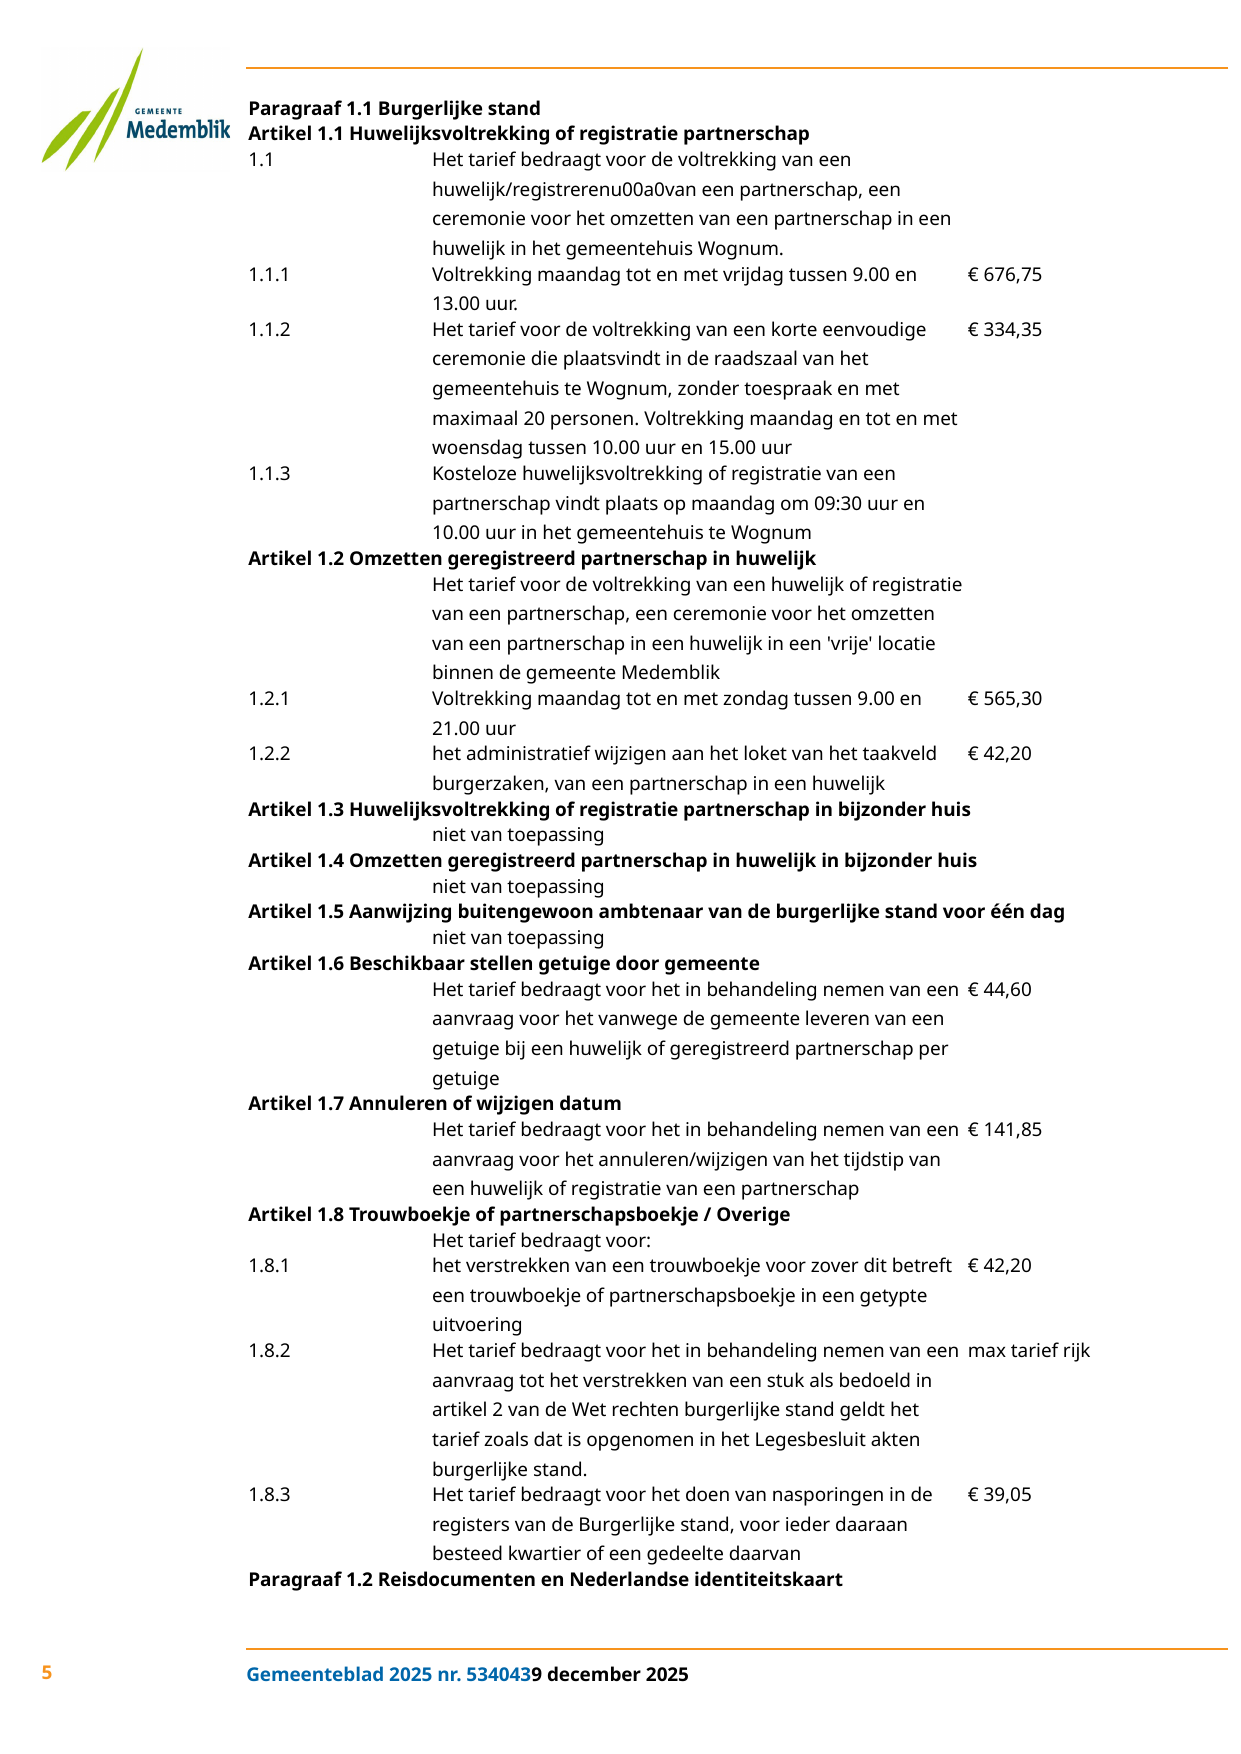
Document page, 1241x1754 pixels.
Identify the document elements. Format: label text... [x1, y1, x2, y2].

table_cell het administratief wijzigen aan het loket van het taakveld burgerzaken, van een partnerschap in een huwelijk [432, 741, 968, 796]
table_cell [248, 976, 432, 1090]
table_cell Het tarief voor de voltrekking van een korte eenvoudige ceremonie die plaatsvindt in de raadszaal van het gemeentehuis te Wognum, zonder toespraak en met maximaal 20 personen. Voltrekking maandag en tot en met woensdag tussen 10.00 uur en 15.00 uur [432, 316, 968, 460]
table_cell Het tarief bedraagt voor het in behandeling nemen van een aanvraag voor het vanwege de gemeente leveren van een getuige bij een huwelijk of geregistreerd partnerschap per getuige [432, 976, 968, 1090]
table_cell 1.1.2 [248, 316, 432, 460]
table_cell Artikel 1.8 Trouwboekje of partnerschapsboekje / Overige [248, 1201, 1152, 1227]
table_cell [248, 873, 432, 899]
table_cell Artikel 1.1 Huwelijksvoltrekking of registratie partnerschap [248, 121, 1152, 146]
table_cell 1.2.1 [248, 685, 432, 741]
table_cell 1.1 [248, 146, 432, 261]
table_cell € 565,30 [968, 685, 1152, 741]
table_cell 1.8.3 [248, 1481, 432, 1566]
table_cell [248, 1227, 432, 1252]
table_cell [968, 571, 1152, 685]
table_cell € 676,75 [968, 261, 1152, 316]
table_cell [248, 925, 432, 950]
table_cell € 141,85 [968, 1116, 1152, 1201]
table_cell Het tarief voor de voltrekking van een huwelijk of registratie van een partnerschap, een ceremonie voor het omzetten van een partnerschap in een huwelijk in een 'vrije' locatie binnen de gemeente Medemblik [432, 571, 968, 685]
table_cell Het tarief bedraagt voor het doen van nasporingen in de registers van de Burgerlijke stand, voor ieder daaraan besteed kwartier of een gedeelte daarvan [432, 1481, 968, 1566]
table_cell Paragraaf 1.1 Burgerlijke stand [248, 95, 1152, 121]
table_cell Het tarief bedraagt voor de voltrekking van een huwelijk/registrerenu00a0van een partnerschap, een ceremonie voor het omzetten van een partnerschap in een huwelijk in het gemeentehuis Wognum. [432, 146, 968, 261]
table_cell niet van toepassing [432, 822, 968, 847]
table_cell [968, 925, 1152, 950]
table_cell € 42,20 [968, 741, 1152, 796]
table_cell [968, 460, 1152, 545]
table_cell Het tarief bedraagt voor het in behandeling nemen van een aanvraag voor het annuleren/wijzigen van het tijdstip van een huwelijk of registratie van een partnerschap [432, 1116, 968, 1201]
table_cell Artikel 1.7 Annuleren of wijzigen datum [248, 1090, 1152, 1116]
table_cell [248, 1116, 432, 1201]
table_cell € 39,05 [968, 1481, 1152, 1566]
table_cell 1.8.1 [248, 1253, 432, 1337]
table_cell Artikel 1.6 Beschikbaar stellen getuige door gemeente [248, 950, 1152, 976]
table_cell Artikel 1.3 Huwelijksvoltrekking of registratie partnerschap in bijzonder huis [248, 796, 1152, 822]
table_cell Artikel 1.5 Aanwijzing buitengewoon ambtenaar van de burgerlijke stand voor één dag [248, 899, 1152, 924]
table_cell 1.8.2 [248, 1338, 432, 1481]
table_cell Het tarief bedraagt voor het in behandeling nemen van een aanvraag tot het verstrekken van een stuk als bedoeld in artikel 2 van de Wet rechten burgerlijke stand geldt het tarief zoals dat is opgenomen in het Legesbesluit akten burgerlijke stand. [432, 1338, 968, 1481]
table_cell [248, 571, 432, 685]
table_cell Kosteloze huwelijksvoltrekking of registratie van een partnerschap vindt plaats op maandag om 09:30 uur en 10.00 uur in het gemeentehuis te Wognum [432, 460, 968, 545]
table_cell Voltrekking maandag tot en met vrijdag tussen 9.00 en 13.00 uur. [432, 261, 968, 316]
table_cell niet van toepassing [432, 925, 968, 950]
table_cell € 42,20 [968, 1253, 1152, 1337]
table_cell [968, 873, 1152, 899]
table_cell [248, 822, 432, 847]
table_cell Voltrekking maandag tot en met zondag tussen 9.00 en 21.00 uur [432, 685, 968, 741]
table_cell niet van toepassing [432, 873, 968, 899]
table_cell € 334,35 [968, 316, 1152, 460]
table_cell Artikel 1.4 Omzetten geregistreerd partnerschap in huwelijk in bijzonder huis [248, 847, 1152, 873]
picture [41, 47, 231, 172]
table_cell het verstrekken van een trouwboekje voor zover dit betreft een trouwboekje of partnerschapsboekje in een getypte uitvoering [432, 1253, 968, 1337]
table_cell € 44,60 [968, 976, 1152, 1090]
table_cell [968, 1227, 1152, 1252]
table_cell Paragraaf 1.2 Reisdocumenten en Nederlandse identiteitskaart [248, 1566, 1152, 1592]
table_cell Het tarief bedraagt voor: [432, 1227, 968, 1252]
table_cell 1.1.3 [248, 460, 432, 545]
table_cell max tarief rijk [968, 1338, 1152, 1481]
table_cell Artikel 1.2 Omzetten geregistreerd partnerschap in huwelijk [248, 545, 1152, 571]
table_cell [968, 822, 1152, 847]
table_cell 1.2.2 [248, 741, 432, 796]
table_cell 1.1.1 [248, 261, 432, 316]
table_cell [968, 146, 1152, 261]
